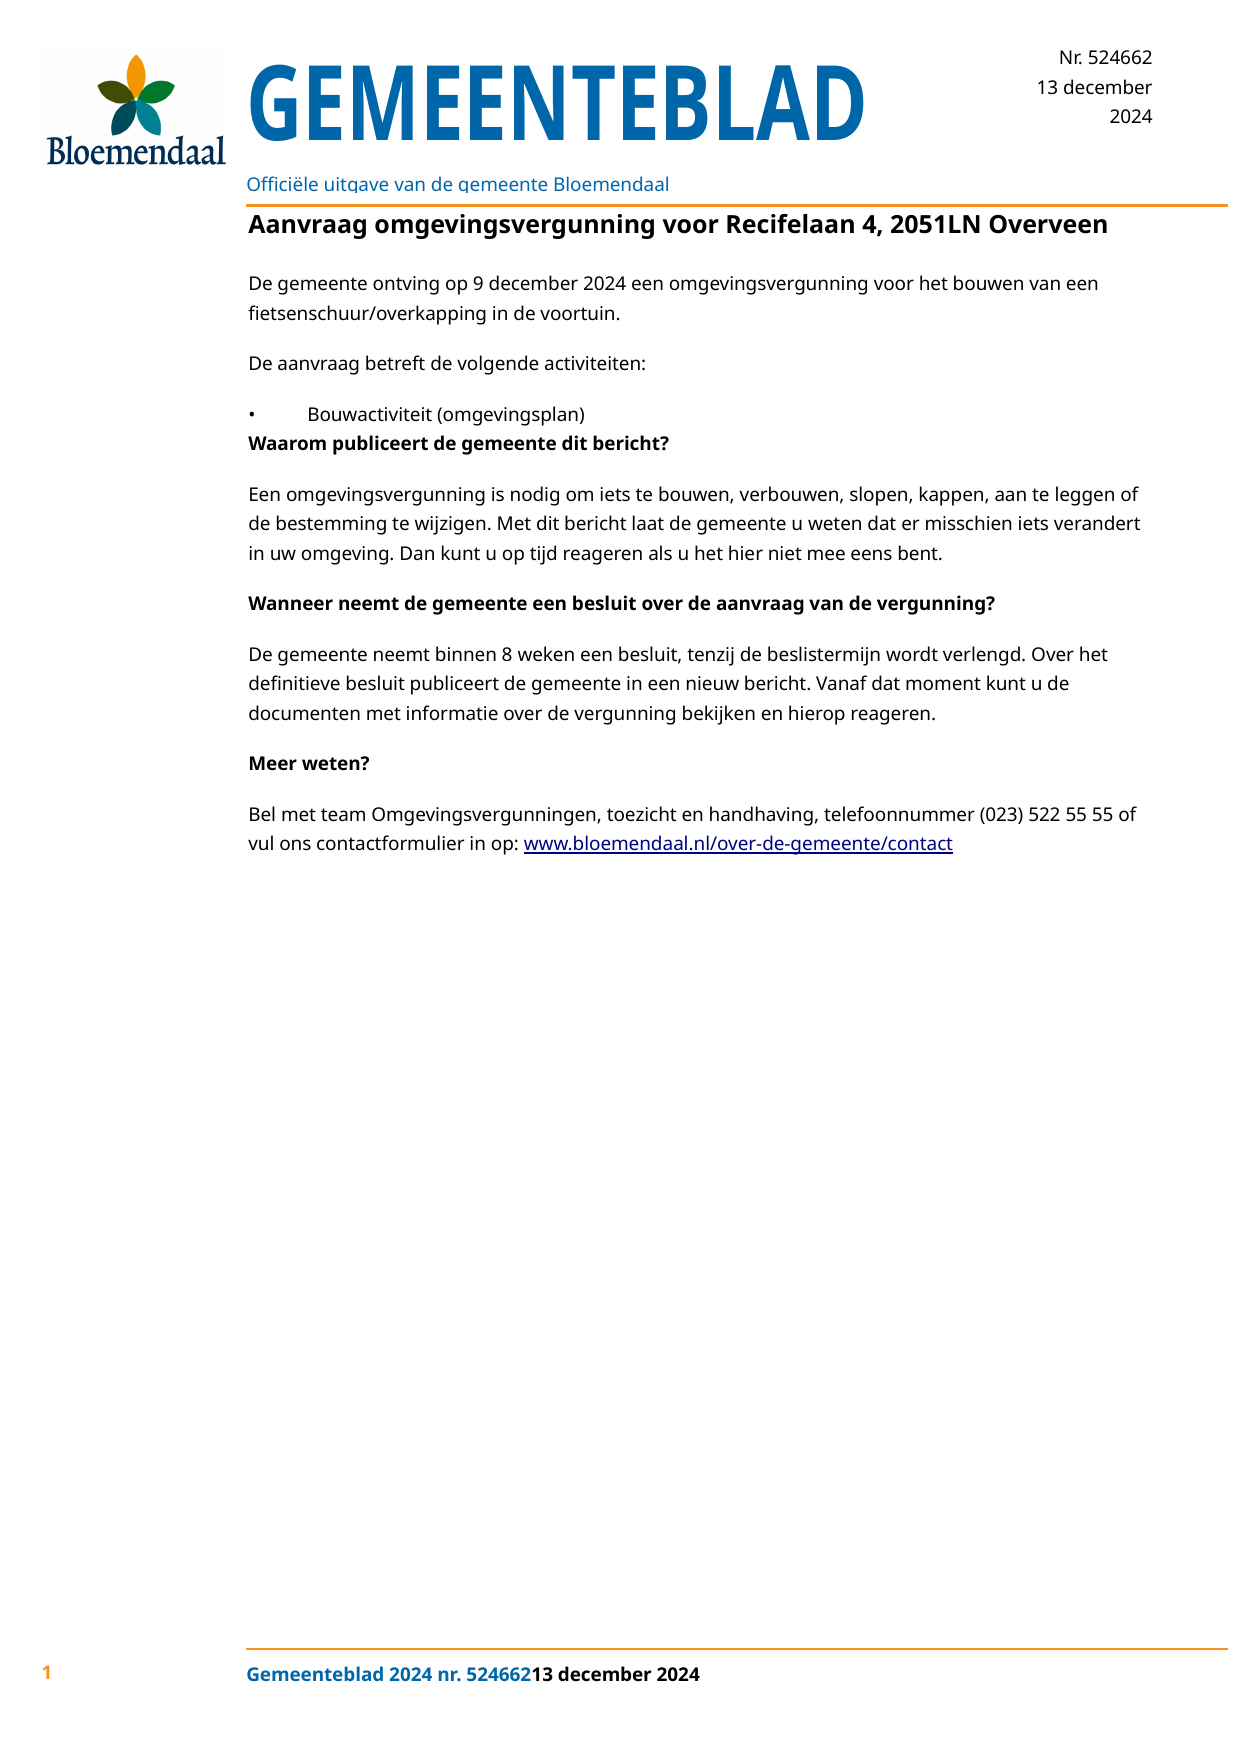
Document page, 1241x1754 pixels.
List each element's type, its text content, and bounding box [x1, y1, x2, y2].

text Een omgevingsvergunning is nodig om iets te bouwen, verbouwen, slopen, kappen, aan te leggen of de bestemming te wijzigen. Met dit bericht laat de gemeente u weten dat er misschien iets verandert in uw omgeving. Dan kunt u op tijd reageren als u het hier niet mee eens bent. [248, 481, 1152, 566]
list Bouwactiviteit (omgevingsplan) [248, 401, 1152, 426]
text Waarom publiceert de gemeente dit bericht? [248, 430, 1152, 456]
text Meer weten? [248, 750, 1152, 776]
text Wanneer neemt de gemeente een besluit over de aanvraag van de vergunning? [248, 590, 1152, 616]
text Aanvraag omgevingsvergunning voor Recifelaan 4, 2051LN Overveen [248, 207, 1152, 241]
text Bel met team Omgevingsvergunningen, toezicht en handhaving, telefoonnummer (023) 522 55 55 of vul ons contactformulier in op: www.bloemendaal.nl/over-de-gemeente/contact [248, 801, 1152, 856]
text De aanvraag betreft de volgende activiteiten: [248, 350, 1152, 376]
picture [41, 47, 231, 172]
text De gemeente neemt binnen 8 weken een besluit, tenzij de beslistermijn wordt verlengd. Over het definitieve besluit publiceert de gemeente in een nieuw bericht. Vanaf dat moment kunt u de documenten met informatie over de vergunning bekijken en hierop reageren. [248, 641, 1152, 726]
text De gemeente ontving op 9 december 2024 een omgevingsvergunning voor het bouwen van een fietsenschuur/overkapping in de voortuin. [248, 270, 1152, 326]
